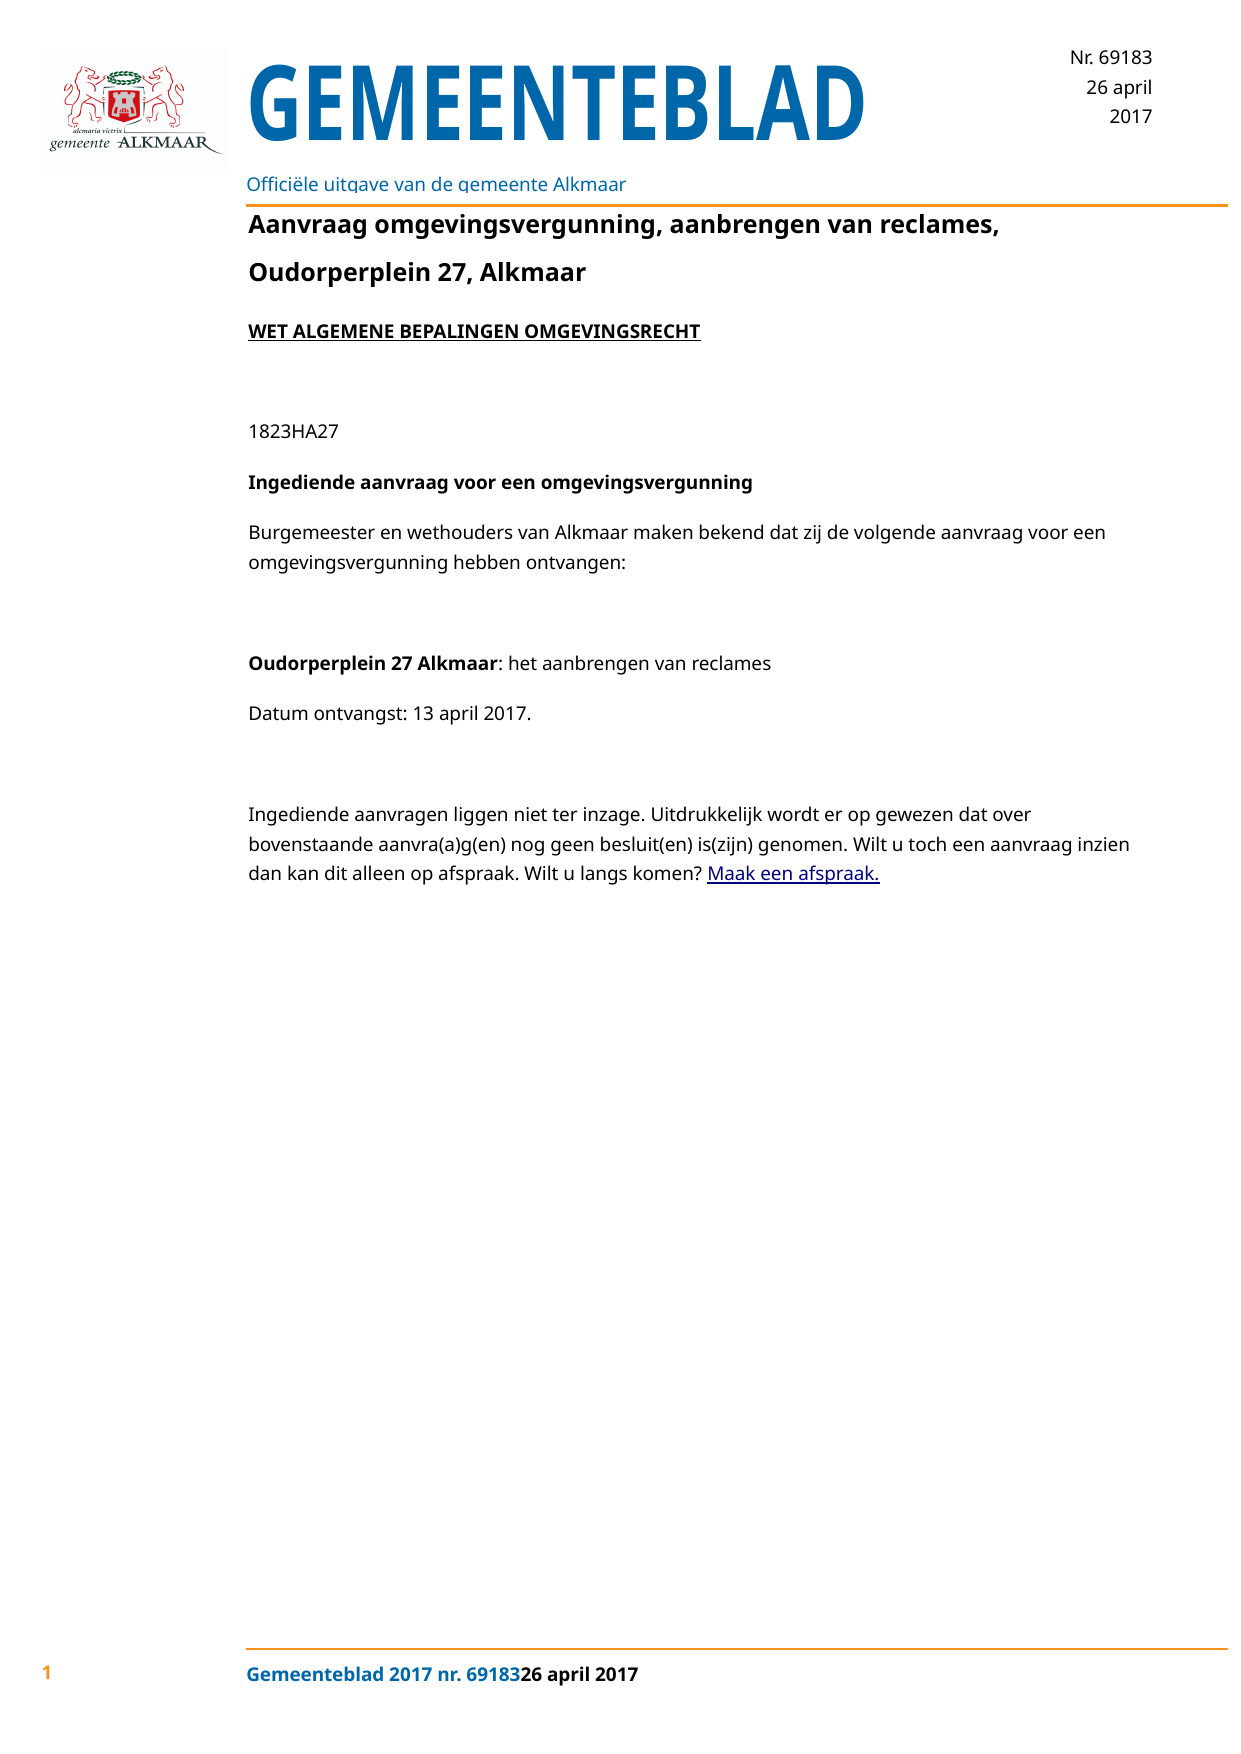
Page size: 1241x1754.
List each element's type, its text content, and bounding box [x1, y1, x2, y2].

text WET ALGEMENE BEPALINGEN OMGEVINGSRECHT [248, 318, 1152, 344]
text Oudorperplein 27 Alkmaar: het aanbrengen van reclames [248, 650, 1152, 676]
text Aanvraag omgevingsvergunning, aanbrengen van reclames, Oudorperplein 27, Alkmaar [248, 207, 1152, 288]
text Ingediende aanvragen liggen niet ter inzage. Uitdrukkelijk wordt er op gewezen dat over bovenstaande aanvra(a)g(en) nog geen besluit(en) is(zijn) genomen. Wilt u toch een aanvraag inzien dan kan dit alleen op afspraak. Wilt u langs komen? Maak een afspraak. [248, 801, 1152, 886]
text Datum ontvangst: 13 april 2017. [248, 700, 1152, 726]
text 1823HA27 [248, 419, 1152, 444]
text Burgemeester en wethouders van Alkmaar maken bekend dat zij de volgende aanvraag voor een omgevingsvergunning hebben ontvangen: [248, 519, 1152, 575]
picture [41, 47, 231, 172]
text Ingediende aanvraag voor een omgevingsvergunning [248, 469, 1152, 495]
